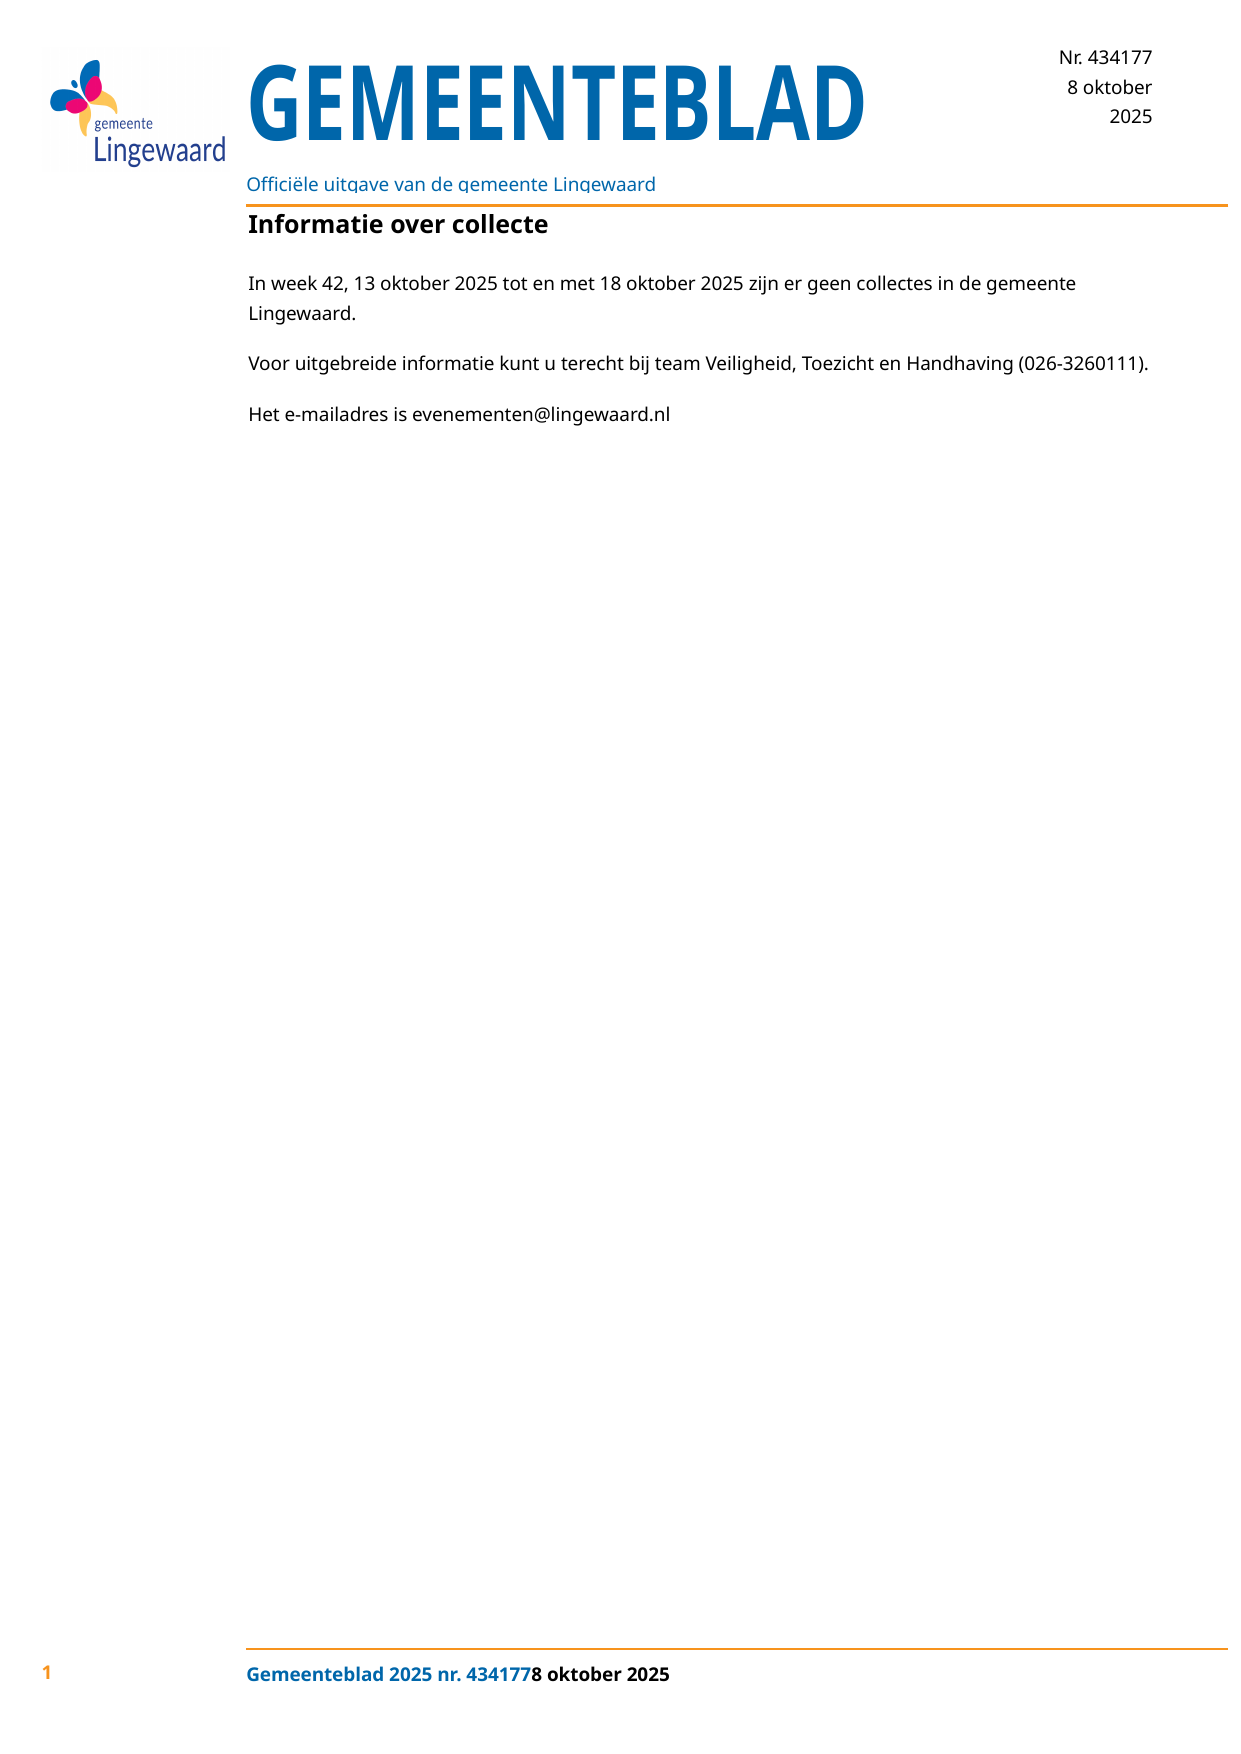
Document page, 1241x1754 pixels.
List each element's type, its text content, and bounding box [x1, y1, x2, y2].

picture [41, 47, 231, 172]
text Het e-mailadres is evenementen@lingewaard.nl [248, 401, 1152, 426]
text Voor uitgebreide informatie kunt u terecht bij team Veiligheid, Toezicht en Handhaving (026-3260111). [248, 350, 1152, 376]
text Informatie over collecte [248, 207, 1152, 241]
text In week 42, 13 oktober 2025 tot en met 18 oktober 2025 zijn er geen collectes in de gemeente Lingewaard. [248, 270, 1152, 326]
